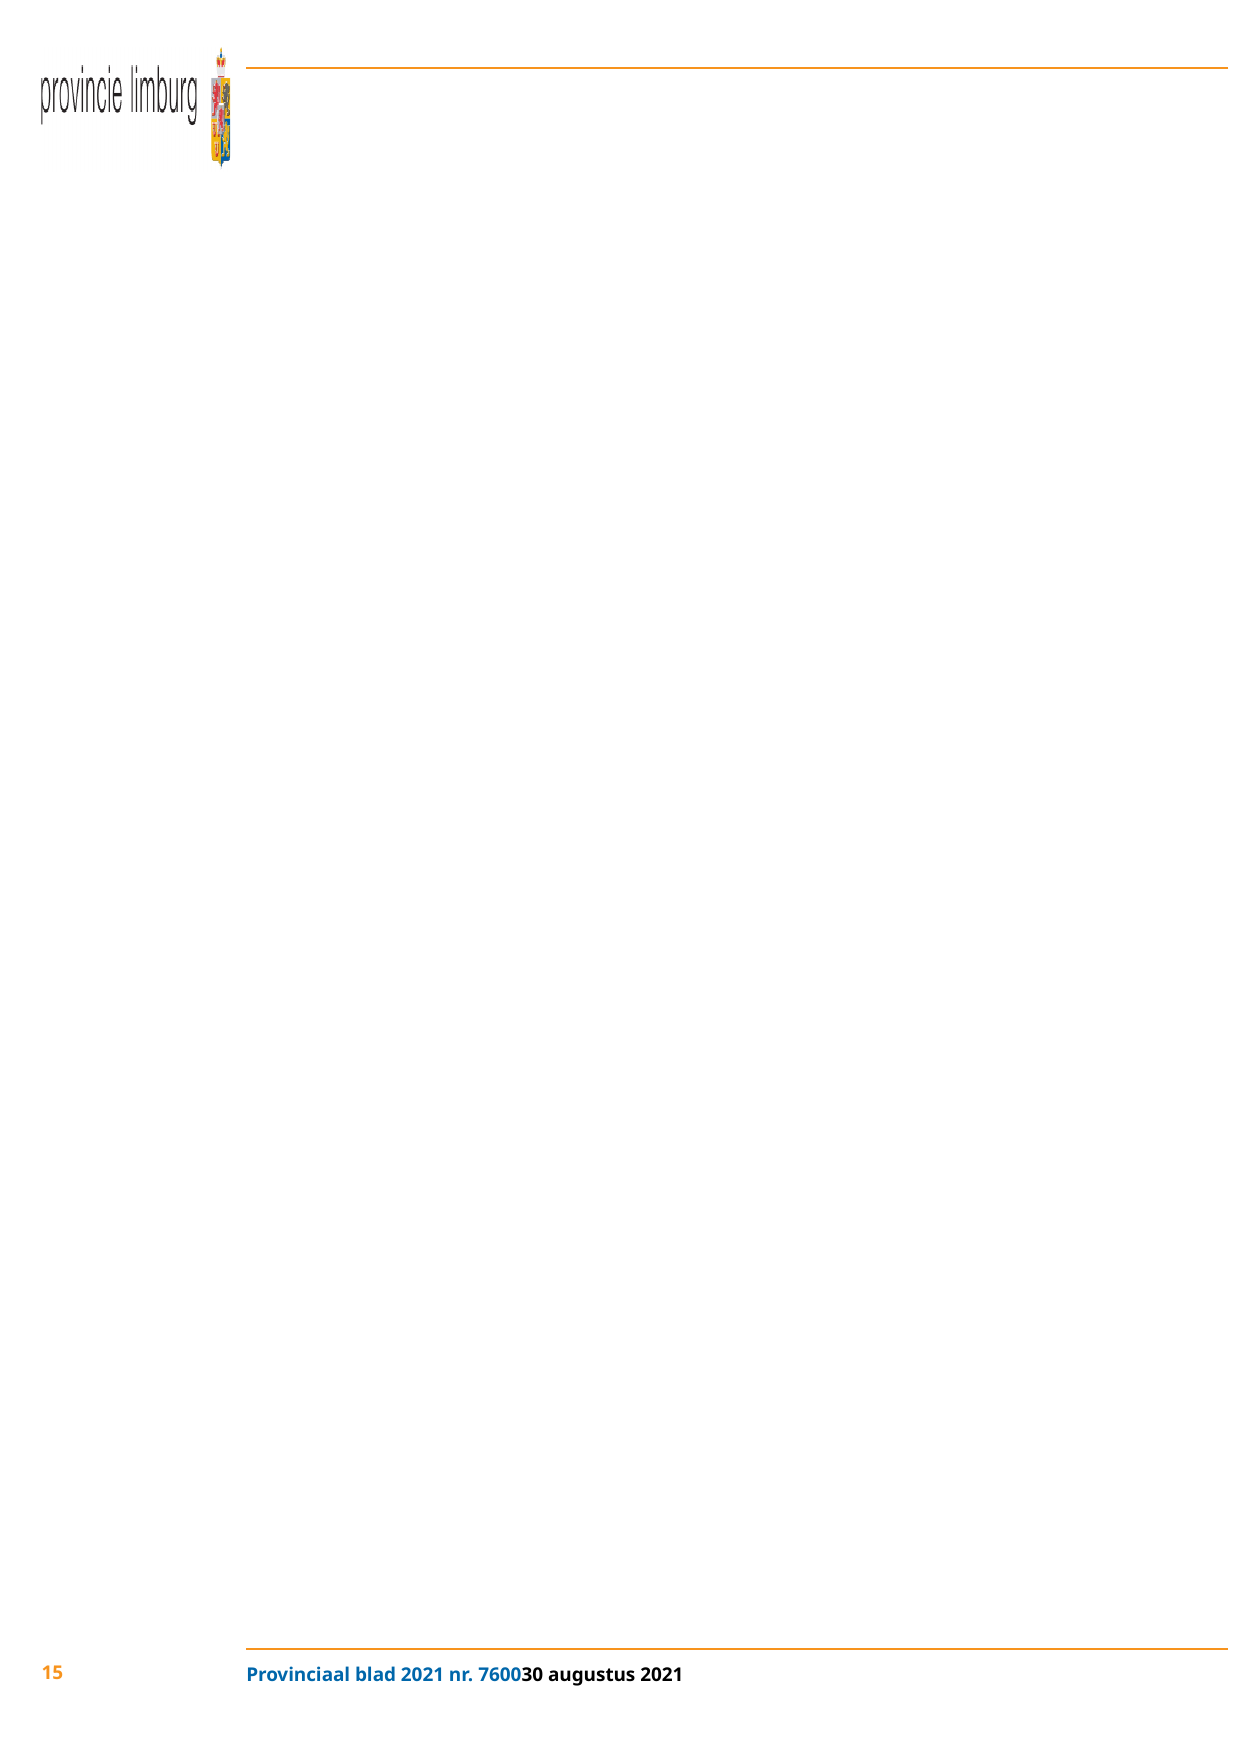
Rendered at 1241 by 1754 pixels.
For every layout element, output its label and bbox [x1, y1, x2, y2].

picture [41, 47, 231, 172]
